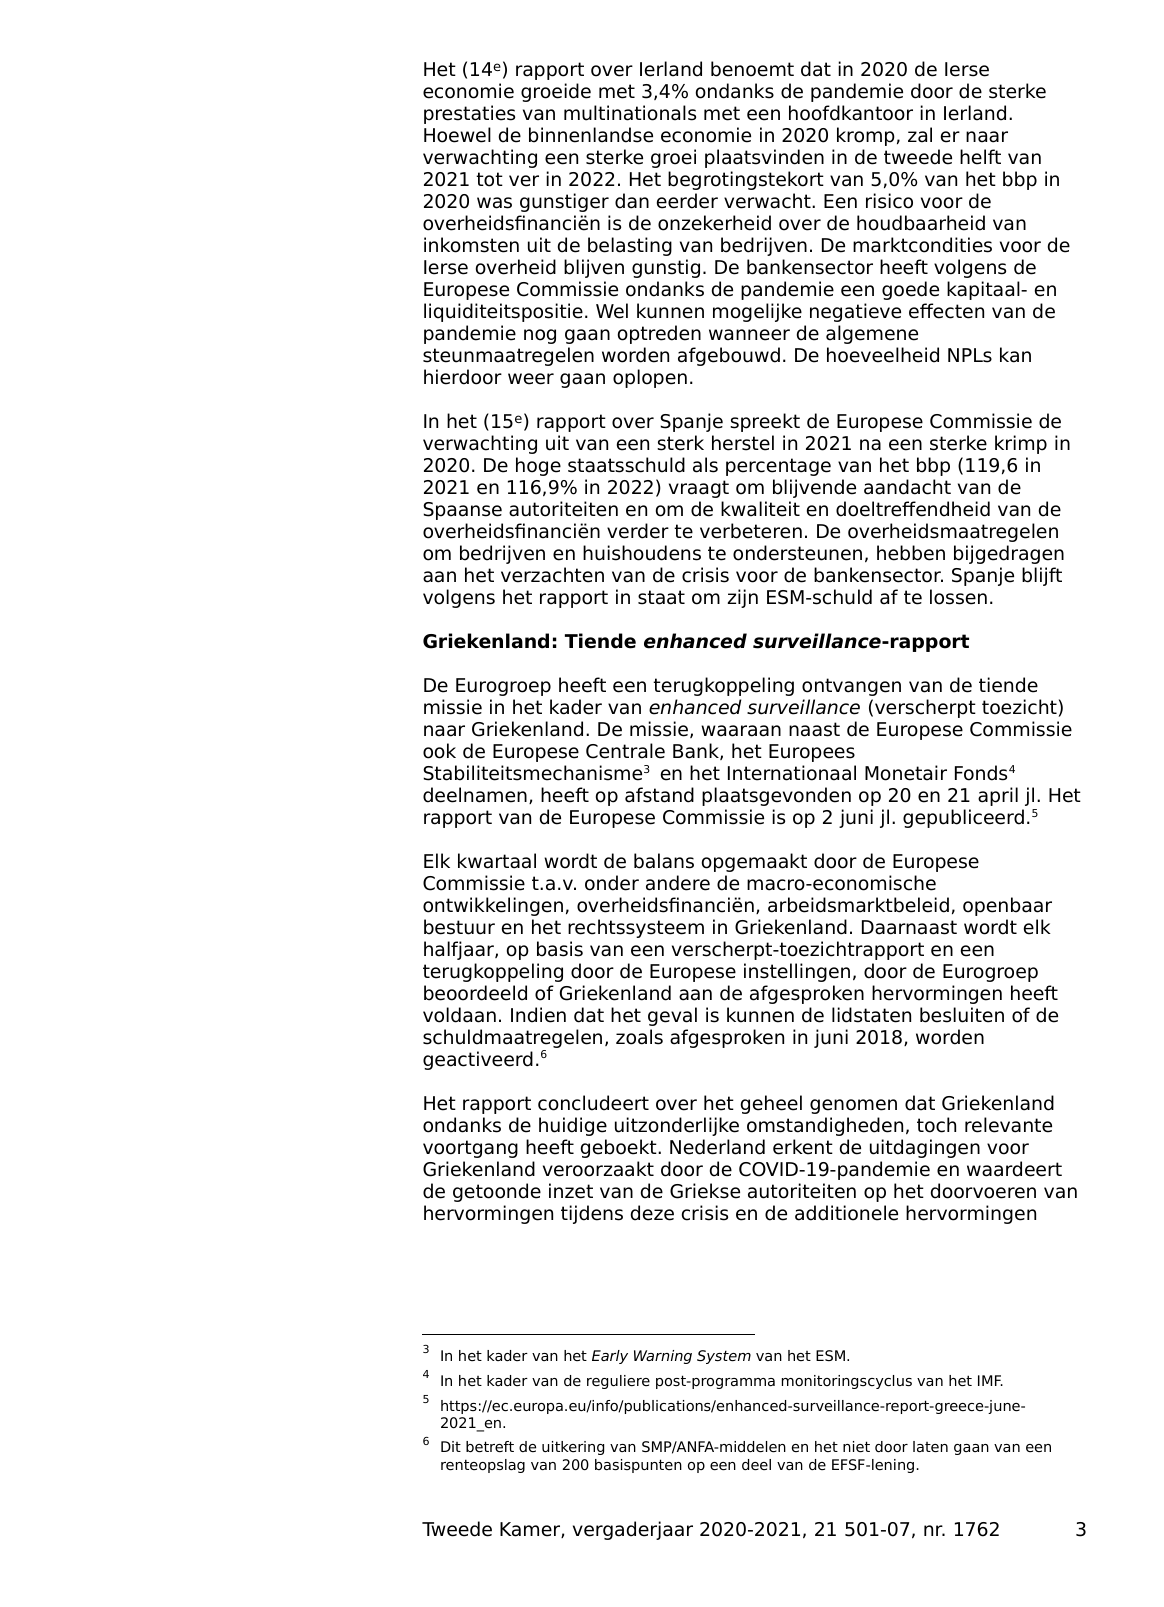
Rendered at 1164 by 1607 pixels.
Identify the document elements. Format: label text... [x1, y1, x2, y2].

text Het rapport concludeert over het geheel genomen dat Griekenland ondanks de huidige uitzonderlijke omstandigheden, toch relevante voortgang heeft geboekt. Nederland erkent de uitdagingen voor Griekenland veroorzaakt door de COVID-19-pandemie en waardeert de getoonde inzet van de Griekse autoriteiten op het doorvoeren van hervormingen tijdens deze crisis en de additionele hervormingen [422, 1093, 1087, 1269]
text Dit betreft de uitkering van SMP/ANFA-middelen en het niet door laten gaan van een renteopslag van 200 basispunten op een deel van de EFSF-lening. [422, 1435, 1087, 1474]
text https://ec.europa.eu/info/publications/enhanced-surveillance-report-greece-june-2021_en. [422, 1393, 1087, 1432]
text In het kader van het Early Warning System van het ESM. [422, 1343, 1087, 1366]
subtitle Griekenland: Tiende enhanced surveillance-rapport [422, 631, 1087, 653]
text Het (14e) rapport over Ierland benoemt dat in 2020 de Ierse economie groeide met 3,4% ondanks de pandemie door de sterke prestaties van multinationals met een hoofdkantoor in Ierland. Hoewel de binnenlandse economie in 2020 kromp, zal er naar verwachting een sterke groei plaatsvinden in de tweede helft van 2021 tot ver in 2022. Het begrotingstekort van 5,0% van het bbp in 2020 was gunstiger dan eerder verwacht. Een risico voor de overheidsfinanciën is de onzekerheid over de houdbaarheid van inkomsten uit de belasting van bedrijven. De marktcondities voor de Ierse overheid blijven gunstig. De bankensector heeft volgens de Europese Commissie ondanks de pandemie een goede kapitaal- en liquiditeitspositie. Wel kunnen mogelijke negatieve effecten van de pandemie nog gaan optreden wanneer de algemene steunmaatregelen worden afgebouwd. De hoeveelheid NPLs kan hierdoor weer gaan oplopen. [422, 59, 1087, 389]
text In het (15e) rapport over Spanje spreekt de Europese Commissie de verwachting uit van een sterk herstel in 2021 na een sterke krimp in 2020. De hoge staatsschuld als percentage van het bbp (119,6 in 2021 en 116,9% in 2022) vraagt om blijvende aandacht van de Spaanse autoriteiten en om de kwaliteit en doeltreffendheid van de overheidsfinanciën verder te verbeteren. De overheidsmaatregelen om bedrijven en huishoudens te ondersteunen, hebben bijgedragen aan het verzachten van de crisis voor de bankensector. Spanje blijft volgens het rapport in staat om zijn ESM-schuld af te lossen. [422, 411, 1087, 609]
text De Eurogroep heeft een terugkoppeling ontvangen van de tiende missie in het kader van enhanced surveillance (verscherpt toezicht) naar Griekenland. De missie, waaraan naast de Europese Commissie ook de Europese Centrale Bank, het Europees Stabiliteitsmechanisme en het Internationaal Monetair Fonds deelnamen, heeft op afstand plaatsgevonden op 20 en 21 april jl. Het rapport van de Europese Commissie is op 2 juni jl. gepubliceerd. [422, 675, 1087, 829]
text Elk kwartaal wordt de balans opgemaakt door de Europese Commissie t.a.v. onder andere de macro-economische ontwikkelingen, overheidsfinanciën, arbeidsmarktbeleid, openbaar bestuur en het rechtssysteem in Griekenland. Daarnaast wordt elk halfjaar, op basis van een verscherpt-toezichtrapport en een terugkoppeling door de Europese instellingen, door de Eurogroep beoordeeld of Griekenland aan de afgesproken hervormingen heeft voldaan. Indien dat het geval is kunnen de lidstaten besluiten of de schuldmaatregelen, zoals afgesproken in juni 2018, worden geactiveerd. [422, 851, 1087, 1071]
text In het kader van de reguliere post-programma monitoringscyclus van het IMF. [422, 1368, 1087, 1391]
